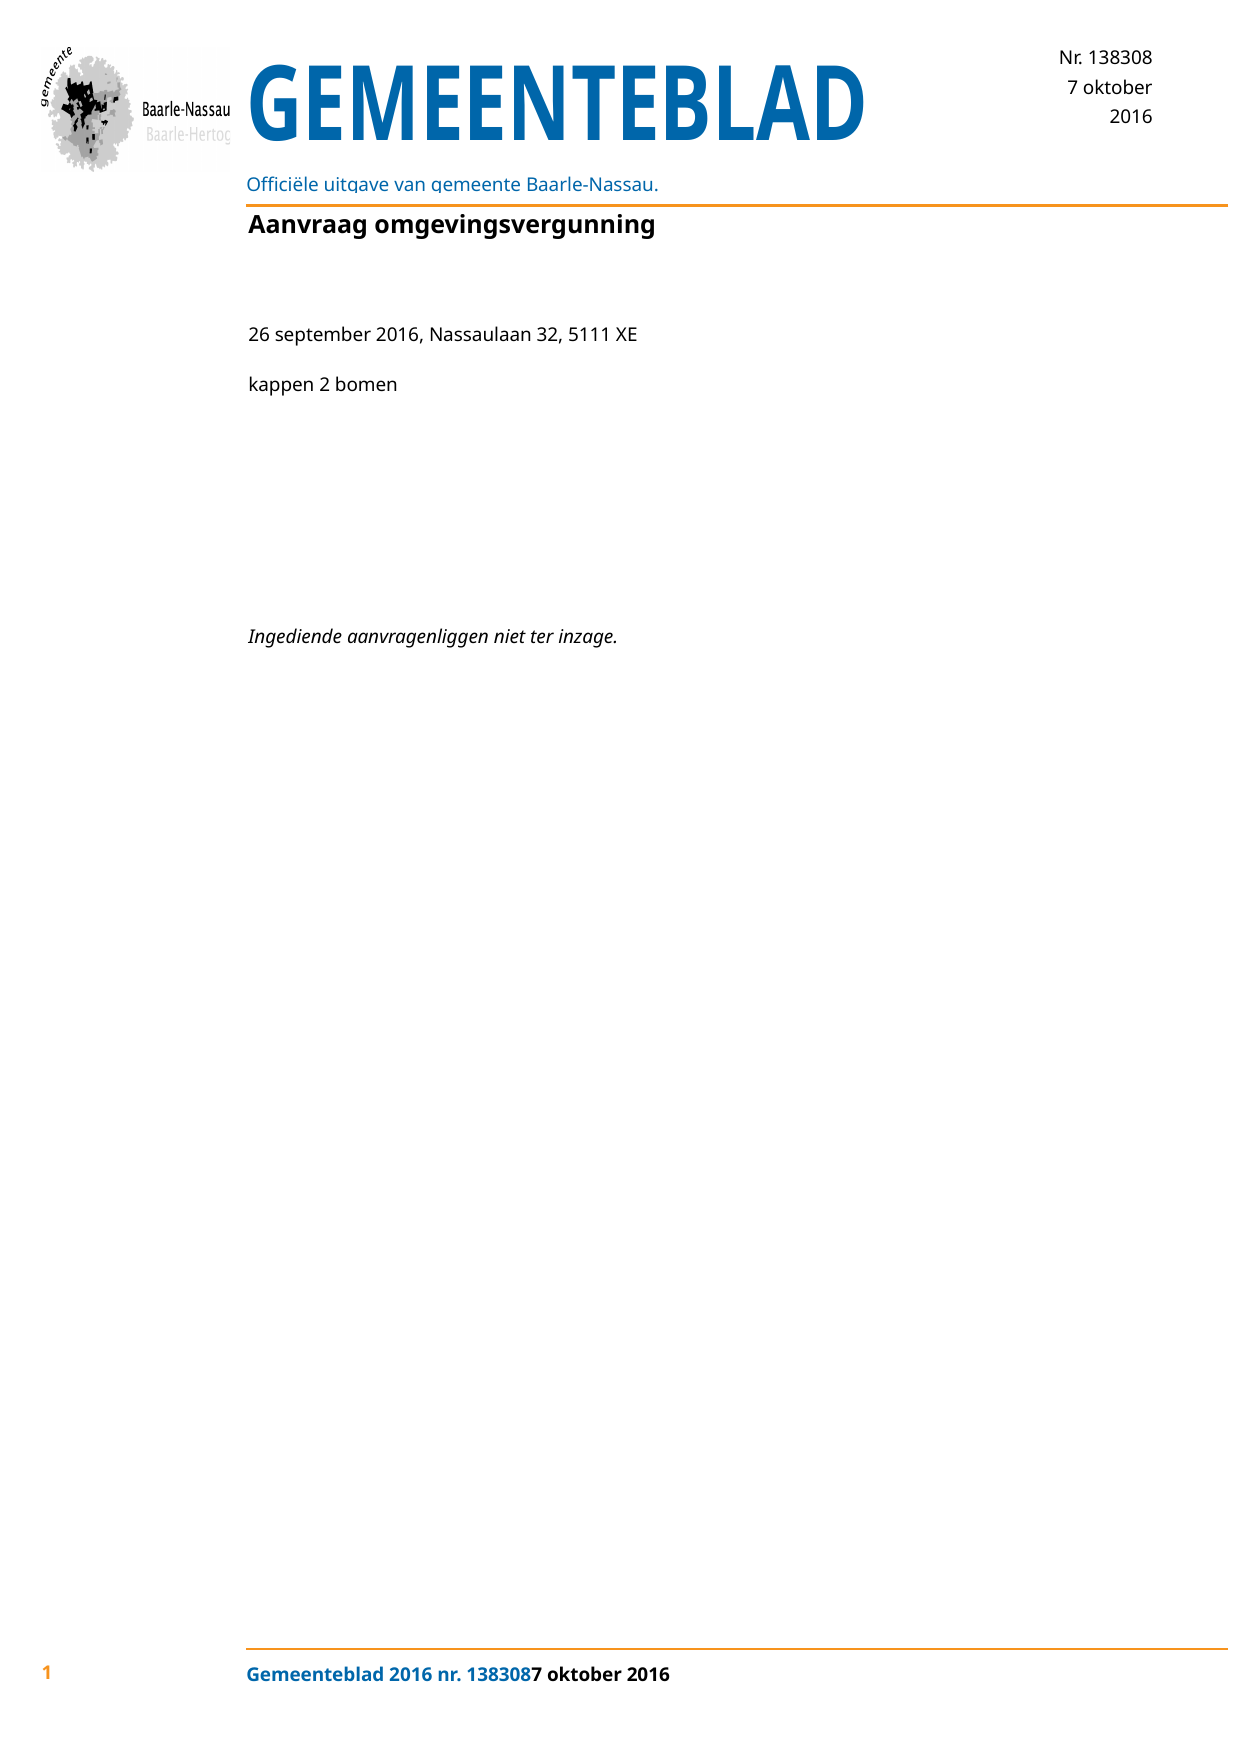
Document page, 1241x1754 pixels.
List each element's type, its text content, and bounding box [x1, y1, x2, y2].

text Ingediende aanvragenliggen niet ter inzage. [248, 623, 1152, 649]
text Aanvraag omgevingsvergunning [248, 207, 1152, 241]
text kappen 2 bomen [248, 371, 1152, 397]
picture [41, 47, 231, 172]
text 26 september 2016, Nassaulaan 32, 5111 XE [248, 321, 1152, 346]
